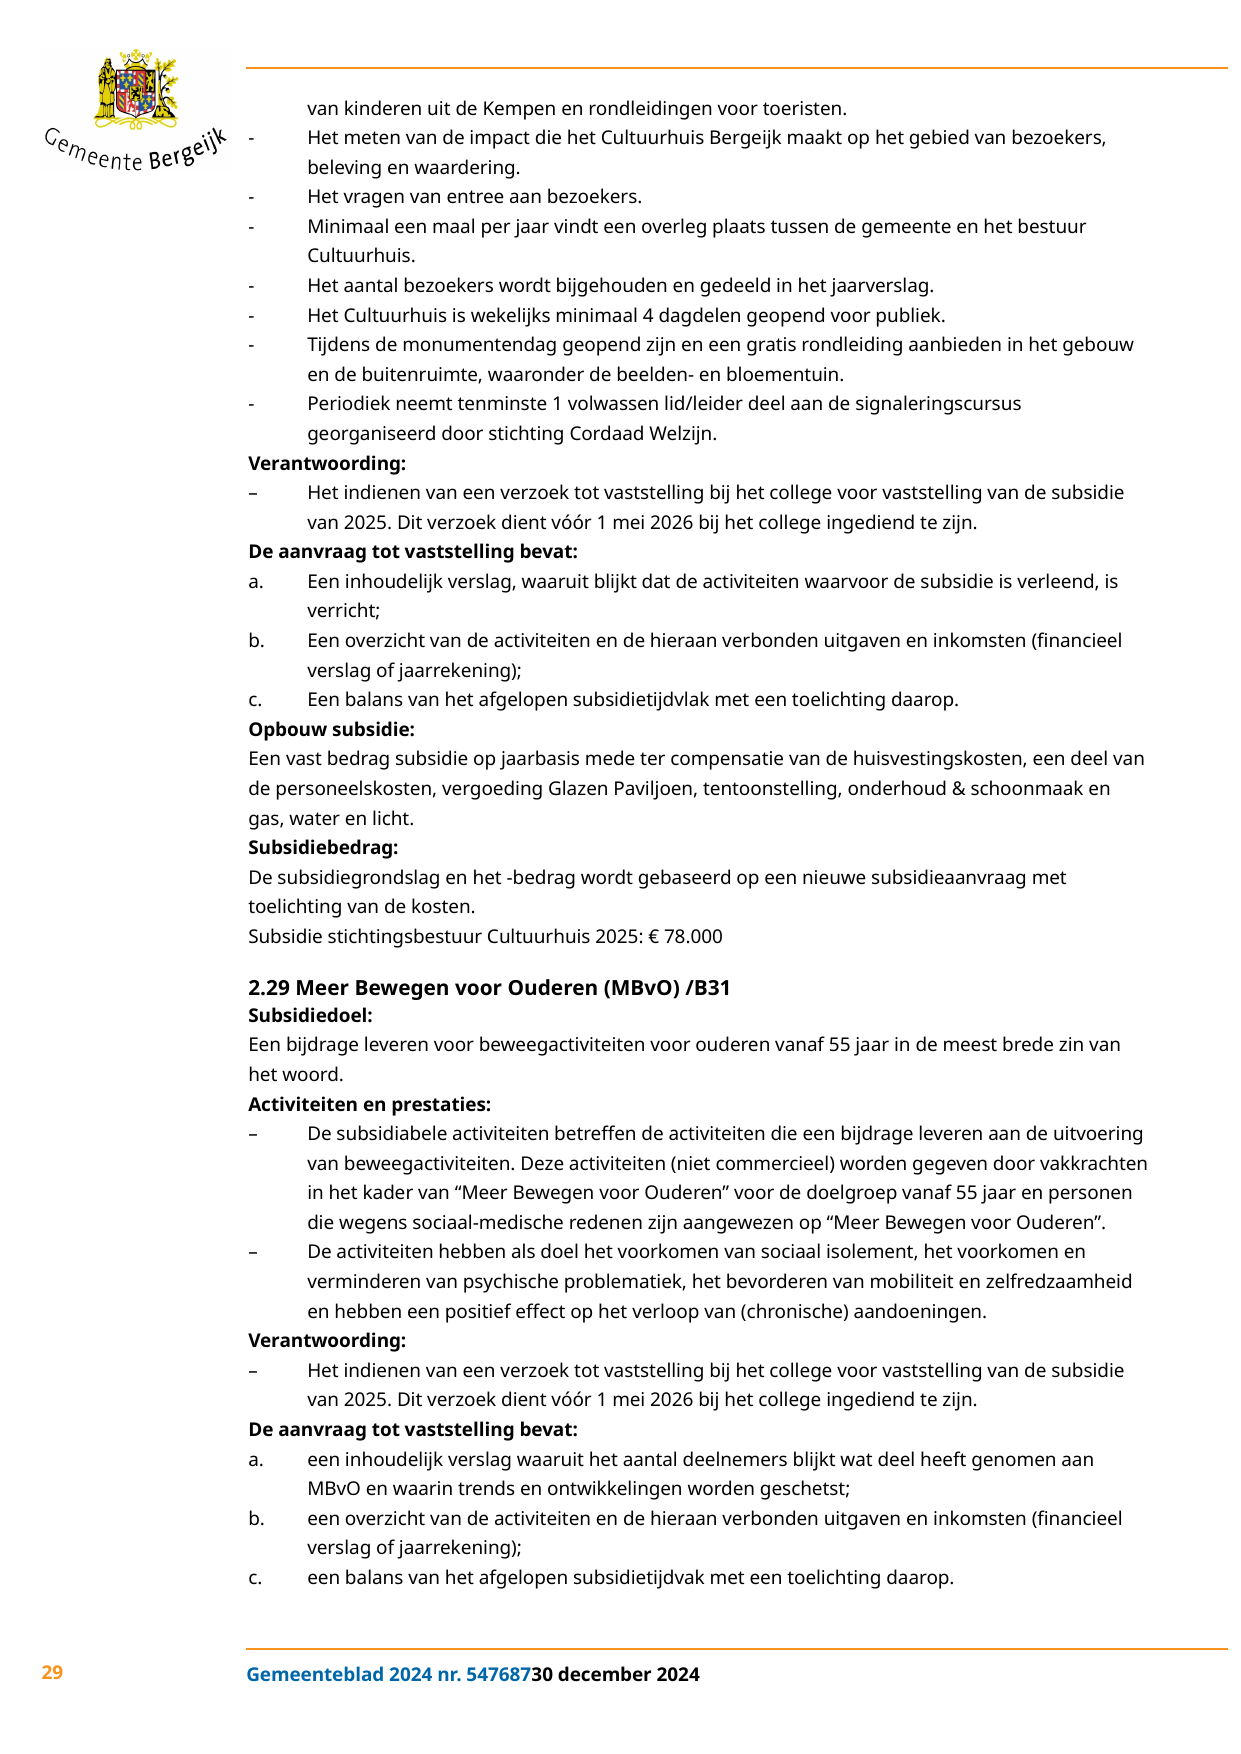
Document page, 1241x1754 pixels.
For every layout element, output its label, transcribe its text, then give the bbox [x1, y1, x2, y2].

list De activiteiten hebben als doel het voorkomen van sociaal isolement, het voorkomen en verminderen van psychische problematiek, het bevorderen van mobiliteit en zelfredzaamheid en hebben een positief effect op het verloop van (chronische) aandoeningen. [248, 1239, 1152, 1323]
list Een inhoudelijk verslag, waaruit blijkt dat de activiteiten waarvoor de subsidie is verleend, is verricht; [248, 568, 1152, 623]
text Subsidiebedrag: [248, 834, 1152, 860]
text 2.29 Meer Bewegen voor Ouderen (MBvO) /B31 [248, 973, 1152, 1002]
list een balans van het afgelopen subsidietijdvak met een toelichting daarop. [248, 1564, 1152, 1590]
list Een overzicht van de activiteiten en de hieraan verbonden uitgaven en inkomsten (financieel verslag of jaarrekening); [248, 627, 1152, 683]
list Het indienen van een verzoek tot vaststelling bij het college voor vaststelling van de subsidie van 2025. Dit verzoek dient vóór 1 mei 2026 bij het college ingediend te zijn. [248, 1357, 1152, 1412]
text Activiteiten en prestaties: [248, 1091, 1152, 1116]
text Opbouw subsidie: [248, 716, 1152, 742]
list De subsidiabele activiteiten betreffen de activiteiten die een bijdrage leveren aan de uitvoering van beweegactiviteiten. Deze activiteiten (niet commercieel) worden gegeven door vakkrachten in het kader van “Meer Bewegen voor Ouderen” voor de doelgroep vanaf 55 jaar en personen die wegens sociaal-medische redenen zijn aangewezen op “Meer Bewegen voor Ouderen”. [248, 1120, 1152, 1235]
text Een vast bedrag subsidie op jaarbasis mede ter compensatie van de huisvestingskosten, een deel van de personeelskosten, vergoeding Glazen Paviljoen, tentoonstelling, onderhoud & schoonmaak en gas, water en licht. [248, 746, 1152, 831]
text Verantwoording: [248, 1327, 1152, 1353]
text De aanvraag tot vaststelling bevat: [248, 1416, 1152, 1442]
text Verantwoording: [248, 450, 1152, 476]
text Subsidie stichtingsbestuur Cultuurhuis 2025: € 78.000 [248, 923, 1152, 949]
list Periodiek neemt tenminste 1 volwassen lid/leider deel aan de signaleringscursus georganiseerd door stichting Cordaad Welzijn. [248, 391, 1152, 446]
text De aanvraag tot vaststelling bevat: [248, 538, 1152, 564]
list Het aantal bezoekers wordt bijgehouden en gedeeld in het jaarverslag. [248, 272, 1152, 298]
list Het indienen van een verzoek tot vaststelling bij het college voor vaststelling van de subsidie van 2025. Dit verzoek dient vóór 1 mei 2026 bij het college ingediend te zijn. [248, 479, 1152, 535]
list Het meten van de impact die het Cultuurhuis Bergeijk maakt op het gebied van bezoekers, beleving en waardering. [248, 124, 1152, 180]
list Minimaal een maal per jaar vindt een overleg plaats tussen de gemeente en het bestuur Cultuurhuis. [248, 213, 1152, 268]
list Een balans van het afgelopen subsidietijdvlak met een toelichting daarop. [248, 686, 1152, 712]
text Subsidiedoel: [248, 1002, 1152, 1028]
text Een bijdrage leveren voor beweegactiviteiten voor ouderen vanaf 55 jaar in de meest brede zin van het woord. [248, 1032, 1152, 1087]
picture [41, 47, 231, 172]
list Het vragen van entree aan bezoekers. [248, 183, 1152, 209]
list een inhoudelijk verslag waaruit het aantal deelnemers blijkt wat deel heeft genomen aan MBvO en waarin trends en ontwikkelingen worden geschetst; [248, 1446, 1152, 1501]
list van kinderen uit de Kempen en rondleidingen voor toeristen. [248, 95, 1152, 121]
text De subsidiegrondslag en het -bedrag wordt gebaseerd op een nieuwe subsidieaanvraag met toelichting van de kosten. [248, 864, 1152, 919]
list Het Cultuurhuis is wekelijks minimaal 4 dagdelen geopend voor publiek. [248, 302, 1152, 328]
list Tijdens de monumentendag geopend zijn en een gratis rondleiding aanbieden in het gebouw en de buitenruimte, waaronder de beelden- en bloementuin. [248, 331, 1152, 387]
list een overzicht van de activiteiten en de hieraan verbonden uitgaven en inkomsten (financieel verslag of jaarrekening); [248, 1505, 1152, 1560]
